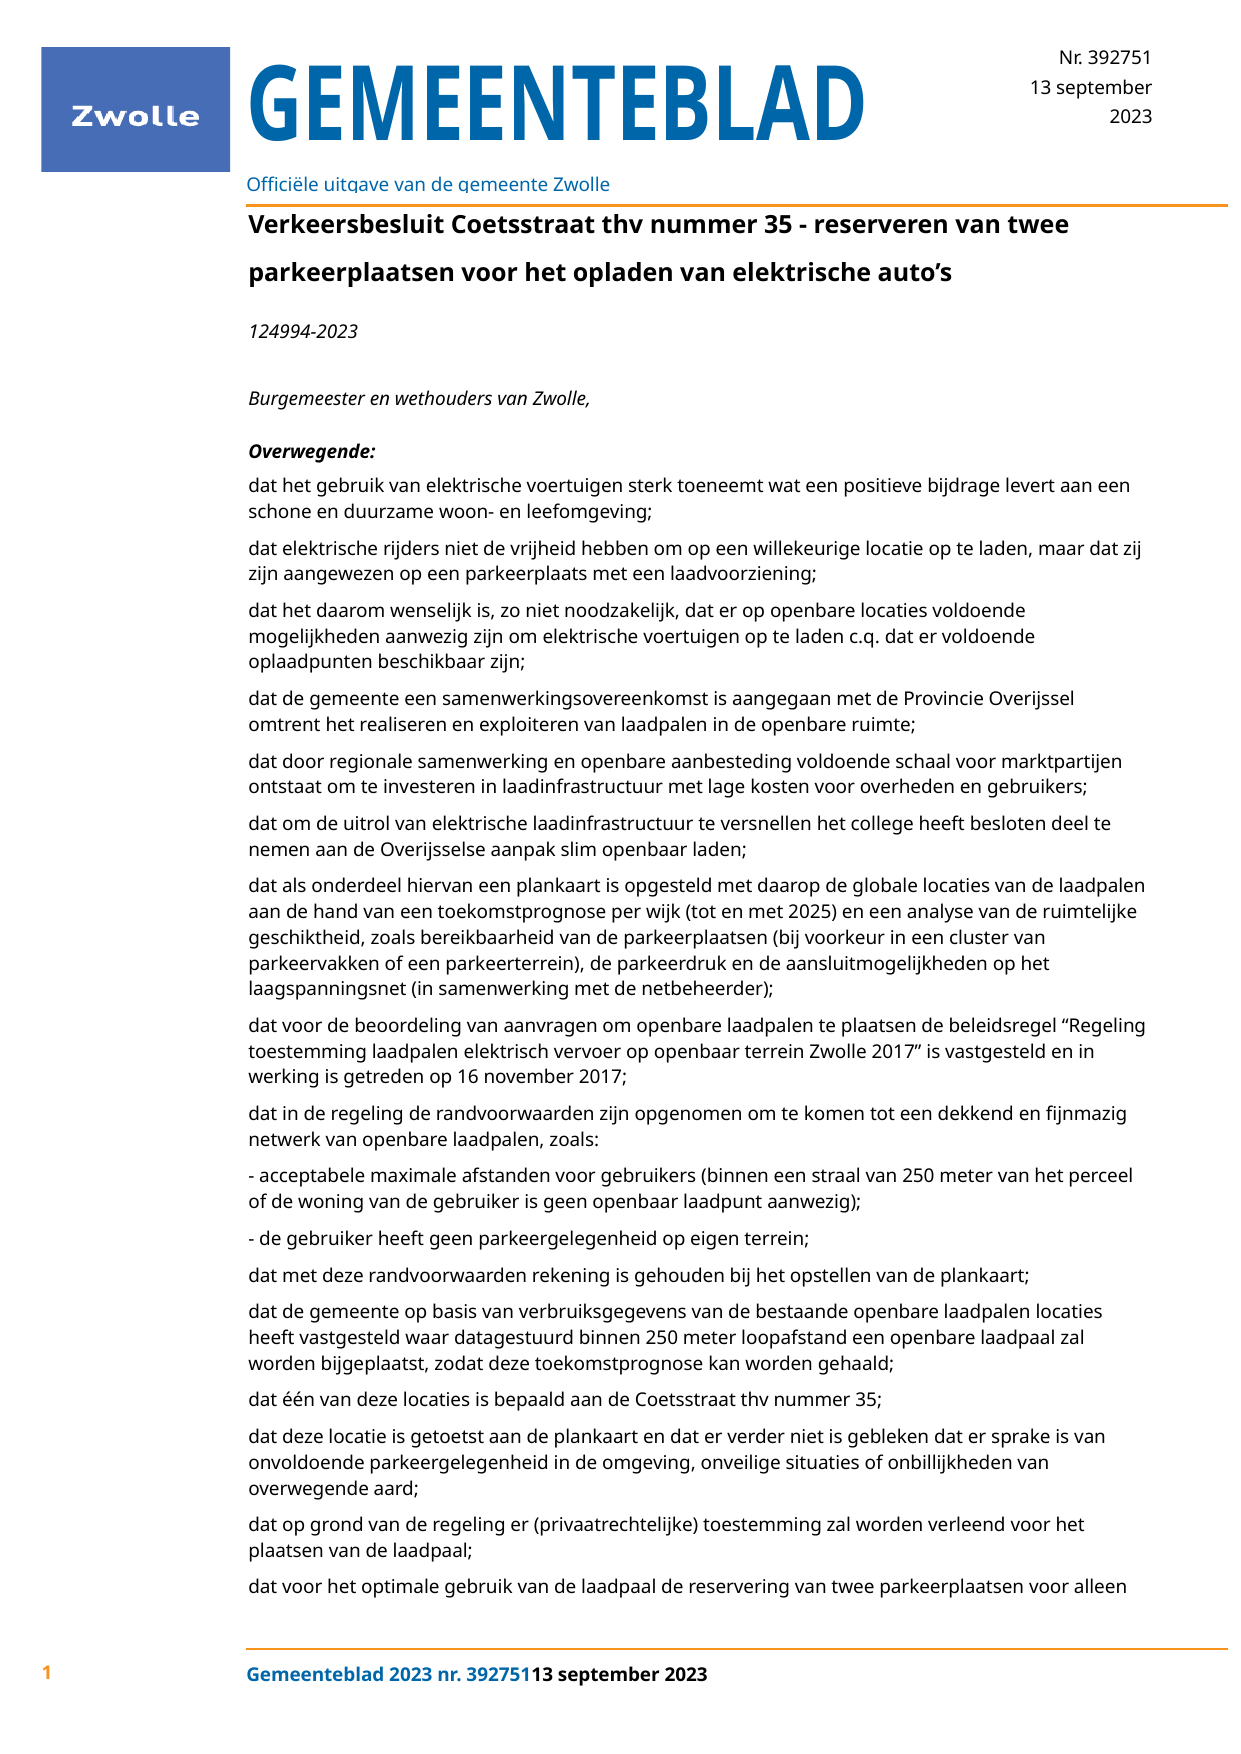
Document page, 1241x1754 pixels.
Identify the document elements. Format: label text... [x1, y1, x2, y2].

text 124994-2023 [248, 318, 1152, 344]
text dat elektrische rijders niet de vrijheid hebben om op een willekeurige locatie op te laden, maar dat zij zijn aangewezen op een parkeerplaats met een laadvoorziening; [248, 535, 1152, 586]
text dat voor het optimale gebruik van de laadpaal de reservering van twee parkeerplaatsen voor alleen [248, 1574, 1152, 1599]
text dat het gebruik van elektrische voertuigen sterk toeneemt wat een positieve bijdrage levert aan een schone en duurzame woon- en leefomgeving; [248, 472, 1152, 524]
picture [41, 47, 231, 172]
text dat één van deze locaties is bepaald aan de Coetsstraat thv nummer 35; [248, 1387, 1152, 1412]
text dat op grond van de regeling er (privaatrechtelijke) toestemming zal worden verleend voor het plaatsen van de laadpaal; [248, 1511, 1152, 1563]
text dat als onderdeel hiervan een plankaart is opgesteld met daarop de globale locaties van de laadpalen aan de hand van een toekomstprognose per wijk (tot en met 2025) en een analyse van de ruimtelijke geschiktheid, zoals bereikbaarheid van de parkeerplaatsen (bij voorkeur in een cluster van parkeervakken of een parkeerterrein), de parkeerdruk en de aansluitmogelijkheden op het laagspanningsnet (in samenwerking met de netbeheerder); [248, 873, 1152, 1001]
text Burgemeester en wethouders van Zwolle, [248, 386, 1152, 411]
text dat de gemeente een samenwerkingsovereenkomst is aangegaan met de Provincie Overijssel omtrent het realiseren en exploiteren van laadpalen in de openbare ruimte; [248, 685, 1152, 737]
text dat voor de beoordeling van aanvragen om openbare laadpalen te plaatsen de beleidsregel “Regeling toestemming laadpalen elektrisch vervoer op openbaar terrein Zwolle 2017” is vastgesteld en in werking is getreden op 16 november 2017; [248, 1012, 1152, 1089]
text dat door regionale samenwerking en openbare aanbesteding voldoende schaal voor marktpartijen ontstaat om te investeren in laadinfrastructuur met lage kosten voor overheden en gebruikers; [248, 748, 1152, 799]
text - acceptabele maximale afstanden voor gebruikers (binnen een straal van 250 meter van het perceel of de woning van de gebruiker is geen openbaar laadpunt aanwezig); [248, 1163, 1152, 1214]
text dat deze locatie is getoetst aan de plankaart en dat er verder niet is gebleken dat er sprake is van onvoldoende parkeergelegenheid in de omgeving, onveilige situaties of onbillijkheden van overwegende aard; [248, 1423, 1152, 1500]
text dat het daarom wenselijk is, zo niet noodzakelijk, dat er op openbare locaties voldoende mogelijkheden aanwezig zijn om elektrische voertuigen op te laden c.q. dat er voldoende oplaadpunten beschikbaar zijn; [248, 597, 1152, 674]
text dat in de regeling de randvoorwaarden zijn opgenomen om te komen tot een dekkend en fijnmazig netwerk van openbare laadpalen, zoals: [248, 1100, 1152, 1152]
text - de gebruiker heeft geen parkeergelegenheid op eigen terrein; [248, 1225, 1152, 1251]
text dat de gemeente op basis van verbruiksgegevens van de bestaande openbare laadpalen locaties heeft vastgesteld waar datagestuurd binnen 250 meter loopafstand een openbare laadpaal zal worden bijgeplaatst, zodat deze toekomstprognose kan worden gehaald; [248, 1298, 1152, 1376]
text dat om de uitrol van elektrische laadinfrastructuur te versnellen het college heeft besloten deel te nemen aan de Overijsselse aanpak slim openbaar laden; [248, 810, 1152, 862]
text Overwegende: [248, 438, 1152, 464]
text dat met deze randvoorwaarden rekening is gehouden bij het opstellen van de plankaart; [248, 1262, 1152, 1287]
text Verkeersbesluit Coetsstraat thv nummer 35 - reserveren van twee parkeerplaatsen voor het opladen van elektrische auto’s [248, 207, 1152, 288]
